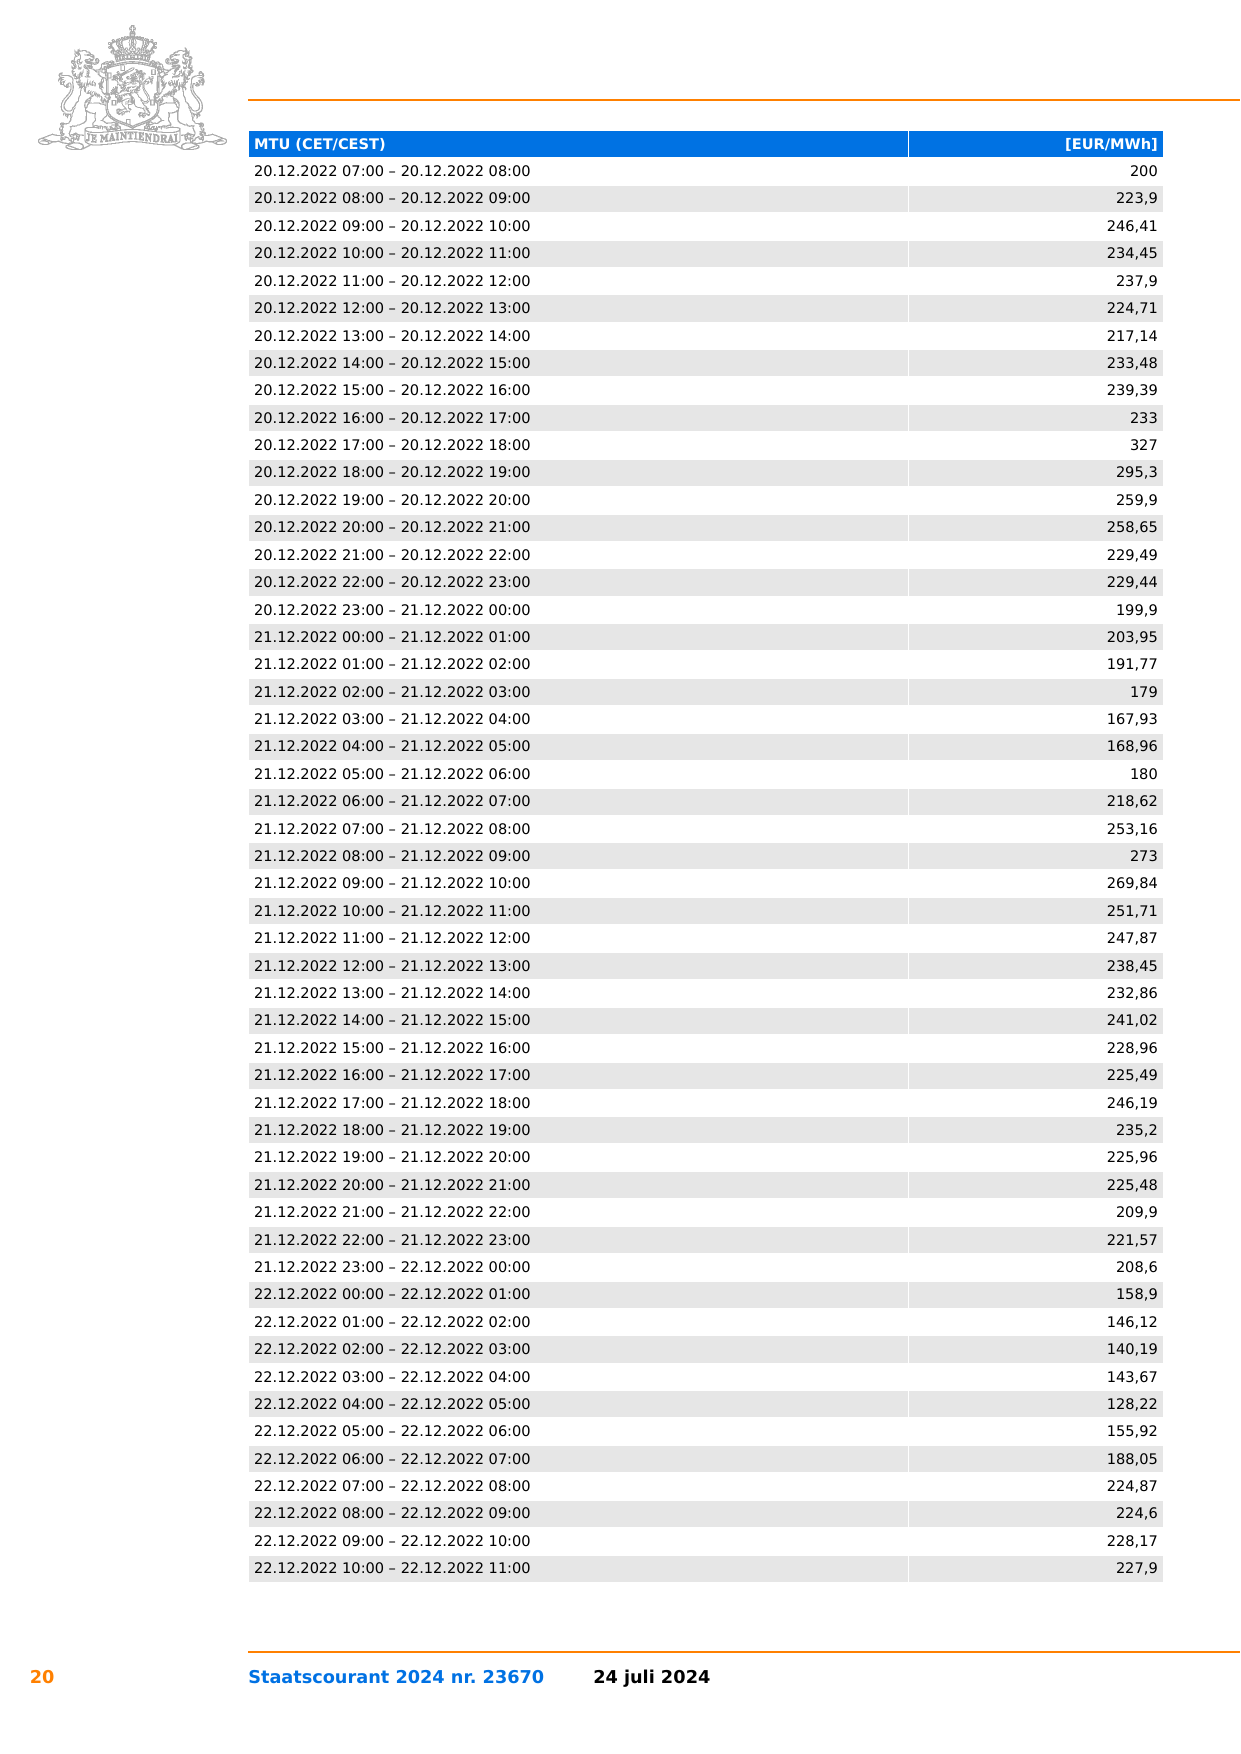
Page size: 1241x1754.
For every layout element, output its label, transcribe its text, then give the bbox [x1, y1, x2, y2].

table_cell 21.12.2022 15:00 – 21.12.2022 16:00 [249, 1035, 908, 1061]
table_cell 203,95 [909, 624, 1163, 650]
table_cell 21.12.2022 14:00 – 21.12.2022 15:00 [249, 1008, 908, 1034]
table_cell 228,17 [909, 1528, 1163, 1554]
table_cell 21.12.2022 10:00 – 21.12.2022 11:00 [249, 898, 908, 924]
table_cell 20.12.2022 08:00 – 20.12.2022 09:00 [249, 186, 908, 212]
table_cell 143,67 [909, 1364, 1163, 1390]
table_cell 232,86 [909, 980, 1163, 1007]
table_cell 180 [909, 761, 1163, 787]
table_cell 259,9 [909, 487, 1163, 513]
table_cell 21.12.2022 16:00 – 21.12.2022 17:00 [249, 1063, 908, 1089]
table_cell 20.12.2022 18:00 – 20.12.2022 19:00 [249, 460, 908, 486]
table_cell 237,9 [909, 268, 1163, 294]
table_cell 22.12.2022 08:00 – 22.12.2022 09:00 [249, 1501, 908, 1527]
table_cell 233 [909, 405, 1163, 431]
table_cell 21.12.2022 11:00 – 21.12.2022 12:00 [249, 925, 908, 952]
table_cell 179 [909, 679, 1163, 705]
table_cell 22.12.2022 05:00 – 22.12.2022 06:00 [249, 1419, 908, 1445]
table_cell 253,16 [909, 816, 1163, 842]
table_cell 208,6 [909, 1254, 1163, 1281]
table_cell 21.12.2022 01:00 – 21.12.2022 02:00 [249, 651, 908, 678]
table_cell 269,84 [909, 871, 1163, 897]
table_cell 21.12.2022 23:00 – 22.12.2022 00:00 [249, 1254, 908, 1281]
table_cell 225,48 [909, 1172, 1163, 1198]
table_cell 258,65 [909, 515, 1163, 541]
table_cell 21.12.2022 12:00 – 21.12.2022 13:00 [249, 953, 908, 979]
table_cell 238,45 [909, 953, 1163, 979]
table_cell 140,19 [909, 1336, 1163, 1363]
picture [38, 25, 227, 150]
table_cell 21.12.2022 08:00 – 21.12.2022 09:00 [249, 843, 908, 869]
table_cell 167,93 [909, 706, 1163, 733]
table_cell 209,9 [909, 1199, 1163, 1226]
table_cell 20.12.2022 23:00 – 21.12.2022 00:00 [249, 597, 908, 623]
table_cell 21.12.2022 17:00 – 21.12.2022 18:00 [249, 1090, 908, 1116]
table_cell 241,02 [909, 1008, 1163, 1034]
table_cell 246,41 [909, 213, 1163, 239]
table_cell 20.12.2022 10:00 – 20.12.2022 11:00 [249, 241, 908, 267]
table_cell 21.12.2022 20:00 – 21.12.2022 21:00 [249, 1172, 908, 1198]
table_cell 128,22 [909, 1391, 1163, 1417]
table_cell 235,2 [909, 1117, 1163, 1143]
table_cell 21.12.2022 00:00 – 21.12.2022 01:00 [249, 624, 908, 650]
table_cell 155,92 [909, 1419, 1163, 1445]
table_header MTU (CET/CEST) [249, 131, 908, 157]
table_cell 327 [909, 432, 1163, 459]
table_cell 21.12.2022 19:00 – 21.12.2022 20:00 [249, 1145, 908, 1171]
table_header [EUR/MWh] [909, 131, 1163, 157]
table_cell 22.12.2022 02:00 – 22.12.2022 03:00 [249, 1336, 908, 1363]
table_cell 22.12.2022 09:00 – 22.12.2022 10:00 [249, 1528, 908, 1554]
table_cell 229,49 [909, 542, 1163, 568]
table_cell 158,9 [909, 1282, 1163, 1308]
table_cell 21.12.2022 18:00 – 21.12.2022 19:00 [249, 1117, 908, 1143]
table_cell 233,48 [909, 350, 1163, 376]
table_cell 20.12.2022 09:00 – 20.12.2022 10:00 [249, 213, 908, 239]
table_cell 20.12.2022 21:00 – 20.12.2022 22:00 [249, 542, 908, 568]
table_cell 21.12.2022 09:00 – 21.12.2022 10:00 [249, 871, 908, 897]
table_cell 228,96 [909, 1035, 1163, 1061]
table_cell 229,44 [909, 569, 1163, 596]
table_cell 225,49 [909, 1063, 1163, 1089]
table_cell 20.12.2022 20:00 – 20.12.2022 21:00 [249, 515, 908, 541]
table_cell 21.12.2022 07:00 – 21.12.2022 08:00 [249, 816, 908, 842]
table_cell 20.12.2022 17:00 – 20.12.2022 18:00 [249, 432, 908, 459]
table_cell 200 [909, 158, 1163, 185]
table_cell 217,14 [909, 323, 1163, 349]
table_cell 21.12.2022 13:00 – 21.12.2022 14:00 [249, 980, 908, 1007]
table_cell 22.12.2022 10:00 – 22.12.2022 11:00 [249, 1556, 908, 1582]
table_cell 223,9 [909, 186, 1163, 212]
table_cell 22.12.2022 00:00 – 22.12.2022 01:00 [249, 1282, 908, 1308]
table_cell 22.12.2022 04:00 – 22.12.2022 05:00 [249, 1391, 908, 1417]
table_cell 21.12.2022 05:00 – 21.12.2022 06:00 [249, 761, 908, 787]
table_cell 246,19 [909, 1090, 1163, 1116]
table_cell 218,62 [909, 789, 1163, 815]
table_cell 224,6 [909, 1501, 1163, 1527]
table_cell 20.12.2022 07:00 – 20.12.2022 08:00 [249, 158, 908, 185]
table_cell 188,05 [909, 1446, 1163, 1472]
table_cell 191,77 [909, 651, 1163, 678]
table_cell 234,45 [909, 241, 1163, 267]
table_cell 22.12.2022 03:00 – 22.12.2022 04:00 [249, 1364, 908, 1390]
table_cell 21.12.2022 04:00 – 21.12.2022 05:00 [249, 734, 908, 760]
table_cell 168,96 [909, 734, 1163, 760]
table_cell 22.12.2022 07:00 – 22.12.2022 08:00 [249, 1473, 908, 1500]
table_cell 239,39 [909, 378, 1163, 404]
table_cell 20.12.2022 15:00 – 20.12.2022 16:00 [249, 378, 908, 404]
table_cell 20.12.2022 19:00 – 20.12.2022 20:00 [249, 487, 908, 513]
table_cell 227,9 [909, 1556, 1163, 1582]
table_cell 20.12.2022 13:00 – 20.12.2022 14:00 [249, 323, 908, 349]
table_cell 20.12.2022 14:00 – 20.12.2022 15:00 [249, 350, 908, 376]
table_cell 20.12.2022 16:00 – 20.12.2022 17:00 [249, 405, 908, 431]
table_cell 224,87 [909, 1473, 1163, 1500]
table_cell 21.12.2022 06:00 – 21.12.2022 07:00 [249, 789, 908, 815]
table_cell 247,87 [909, 925, 1163, 952]
table_cell 251,71 [909, 898, 1163, 924]
table_cell 225,96 [909, 1145, 1163, 1171]
table_cell 22.12.2022 01:00 – 22.12.2022 02:00 [249, 1309, 908, 1335]
table_cell 224,71 [909, 295, 1163, 322]
table_cell 146,12 [909, 1309, 1163, 1335]
table_cell 20.12.2022 11:00 – 20.12.2022 12:00 [249, 268, 908, 294]
table_cell 21.12.2022 03:00 – 21.12.2022 04:00 [249, 706, 908, 733]
table_cell 21.12.2022 02:00 – 21.12.2022 03:00 [249, 679, 908, 705]
table_cell 221,57 [909, 1227, 1163, 1253]
table_cell 21.12.2022 21:00 – 21.12.2022 22:00 [249, 1199, 908, 1226]
table_cell 20.12.2022 12:00 – 20.12.2022 13:00 [249, 295, 908, 322]
table_cell 199,9 [909, 597, 1163, 623]
table_cell 273 [909, 843, 1163, 869]
table_cell 21.12.2022 22:00 – 21.12.2022 23:00 [249, 1227, 908, 1253]
table_cell 20.12.2022 22:00 – 20.12.2022 23:00 [249, 569, 908, 596]
table_cell 295,3 [909, 460, 1163, 486]
table_cell 22.12.2022 06:00 – 22.12.2022 07:00 [249, 1446, 908, 1472]
